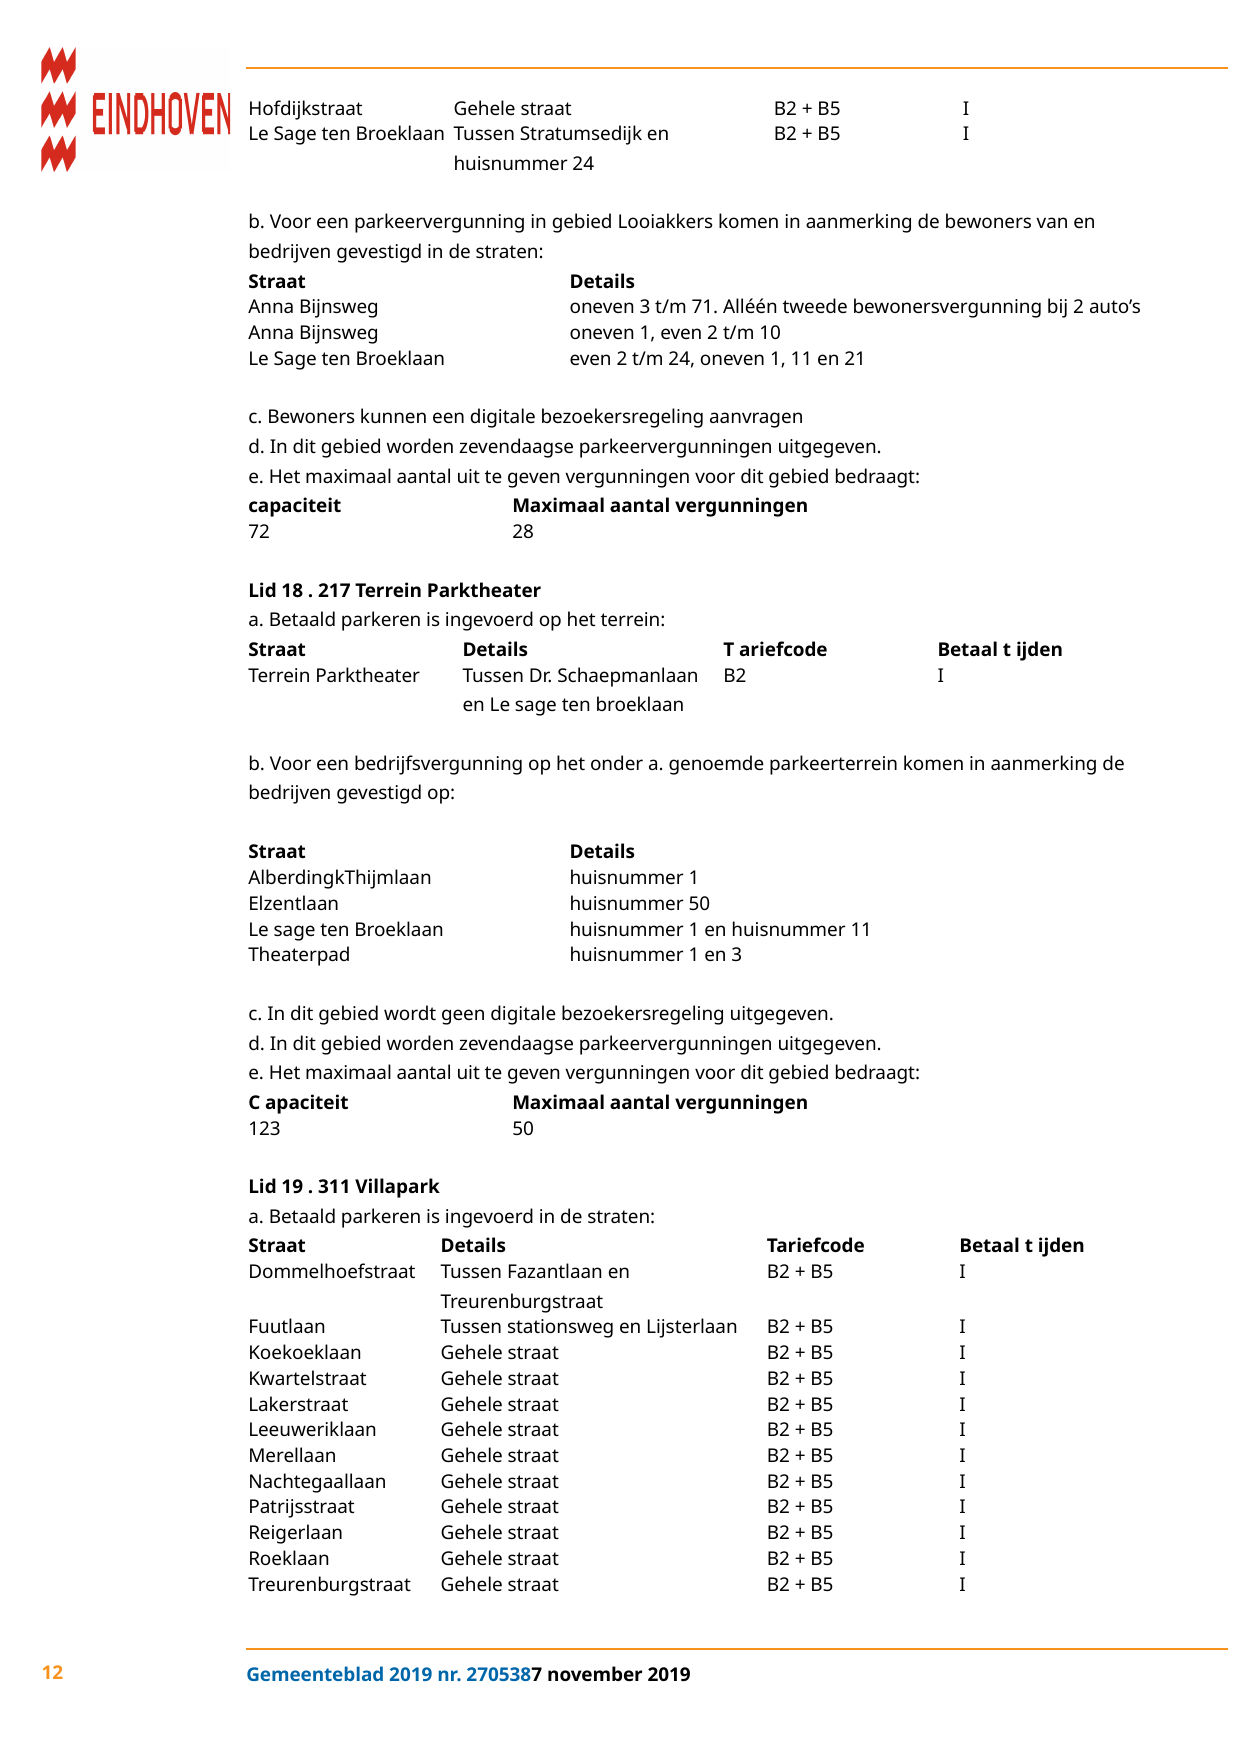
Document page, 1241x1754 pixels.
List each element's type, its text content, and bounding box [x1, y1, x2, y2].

picture [41, 47, 231, 172]
table_cell I [959, 1314, 1152, 1339]
table_header capaciteit [248, 493, 512, 518]
table_header Straat [248, 1233, 440, 1258]
text Lid 18 . 217 Terrein Parktheater [248, 577, 1152, 602]
text a. Betaald parkeren is ingevoerd in de straten: [248, 1203, 1152, 1229]
table_cell 28 [512, 518, 1152, 544]
table_header C apaciteit [248, 1089, 512, 1115]
table_cell Gehele straat [440, 1545, 767, 1571]
table_cell I [959, 1494, 1152, 1519]
table_cell Gehele straat [440, 1571, 767, 1597]
table_cell Kwartelstraat [248, 1365, 440, 1391]
text b. Voor een parkeervergunning in gebied Looiakkers komen in aanmerking de bewoners van en bedrijven gevestigd in de straten: [248, 209, 1152, 264]
table_cell Gehele straat [440, 1365, 767, 1391]
table_cell 50 [512, 1115, 1152, 1141]
table_cell I [959, 1571, 1152, 1597]
table_cell huisnummer 1 [569, 865, 1152, 890]
table_cell I [959, 1339, 1152, 1365]
table_cell Nachtegaallaan [248, 1468, 440, 1494]
table_cell 123 [248, 1115, 512, 1141]
table_cell B2 + B5 [767, 1520, 959, 1545]
table_cell B2 + B5 [767, 1314, 959, 1339]
text e. Het maximaal aantal uit te geven vergunningen voor dit gebied bedraagt: [248, 1059, 1152, 1085]
text c. In dit gebied wordt geen digitale bezoekersregeling uitgegeven. [248, 1000, 1152, 1026]
table_header Details [569, 839, 1152, 864]
table_cell B2 + B5 [767, 1545, 959, 1571]
table_cell I [959, 1520, 1152, 1545]
table_cell Gehele straat [440, 1339, 767, 1365]
table_cell huisnummer 50 [569, 890, 1152, 916]
table_cell B2 + B5 [767, 1339, 959, 1365]
table_cell B2 + B5 [767, 1258, 959, 1314]
table_cell Elzentlaan [248, 890, 569, 916]
table_header Straat [248, 839, 569, 864]
table_cell Tussen stationsweg en Lijsterlaan [440, 1314, 767, 1339]
table_cell Gehele straat [440, 1494, 767, 1519]
table_cell Reigerlaan [248, 1520, 440, 1545]
table_cell B2 + B5 [767, 1468, 959, 1494]
table_cell B2 + B5 [767, 1494, 959, 1519]
table_cell B2 [723, 662, 937, 717]
table_cell B2 + B5 [774, 95, 963, 121]
text Lid 19 . 311 Villapark [248, 1173, 1152, 1199]
table_header T ariefcode [723, 636, 937, 662]
table_cell Tussen Stratumsedijk en huisnummer 24 [453, 121, 774, 176]
table_cell Theaterpad [248, 942, 569, 967]
table_header Betaal t ijden [959, 1233, 1152, 1258]
table_cell Lakerstraat [248, 1391, 440, 1417]
table_cell B2 + B5 [767, 1417, 959, 1442]
table_cell Gehele straat [440, 1391, 767, 1417]
text b. Voor een bedrijfsvergunning op het onder a. genoemde parkeerterrein komen in aanmerking de bedrijven gevestigd op: [248, 750, 1152, 805]
table_cell I [959, 1391, 1152, 1417]
table_cell Merellaan [248, 1442, 440, 1468]
table_cell B2 + B5 [767, 1571, 959, 1597]
table_cell Leeuweriklaan [248, 1417, 440, 1442]
table_cell Gehele straat [440, 1442, 767, 1468]
table_cell Terrein Parktheater [248, 662, 462, 717]
table_header Straat [248, 636, 462, 662]
table_cell Tussen Dr. Schaepmanlaan en Le sage ten broeklaan [462, 662, 723, 717]
table_cell Gehele straat [453, 95, 774, 121]
table_cell Roeklaan [248, 1545, 440, 1571]
table_cell AlberdingkThijmlaan [248, 865, 569, 890]
table_header Maximaal aantal vergunningen [512, 1089, 1152, 1115]
table_cell I [937, 662, 1152, 717]
table_header Maximaal aantal vergunningen [512, 493, 1152, 518]
table_cell Patrijsstraat [248, 1494, 440, 1519]
table_cell Dommelhoefstraat [248, 1258, 440, 1314]
table_cell Gehele straat [440, 1417, 767, 1442]
table_cell 72 [248, 518, 512, 544]
table_cell even 2 t/m 24, oneven 1, 11 en 21 [569, 345, 1152, 371]
text d. In dit gebied worden zevendaagse parkeervergunningen uitgegeven. [248, 433, 1152, 459]
table_cell I [963, 121, 1152, 176]
text d. In dit gebied worden zevendaagse parkeervergunningen uitgegeven. [248, 1030, 1152, 1056]
table_cell I [959, 1365, 1152, 1391]
table_cell Koekoeklaan [248, 1339, 440, 1365]
table_cell B2 + B5 [774, 121, 963, 176]
table_cell Tussen Fazantlaan en Treurenburgstraat [440, 1258, 767, 1314]
table_cell Le Sage ten Broeklaan [248, 121, 453, 176]
table_cell Hofdijkstraat [248, 95, 453, 121]
text e. Het maximaal aantal uit te geven vergunningen voor dit gebied bedraagt: [248, 463, 1152, 488]
table_cell huisnummer 1 en 3 [569, 942, 1152, 967]
table_cell oneven 3 t/m 71. Alléén tweede bewonersvergunning bij 2 auto’s [569, 294, 1152, 319]
table_header Betaal t ijden [937, 636, 1152, 662]
table_cell Gehele straat [440, 1468, 767, 1494]
table_cell Fuutlaan [248, 1314, 440, 1339]
table_header Straat [248, 268, 569, 294]
table_cell B2 + B5 [767, 1391, 959, 1417]
table_cell oneven 1, even 2 t/m 10 [569, 319, 1152, 345]
table_cell Le sage ten Broeklaan [248, 916, 569, 942]
table_header Tariefcode [767, 1233, 959, 1258]
table_cell Anna Bijnsweg [248, 319, 569, 345]
table_cell I [959, 1545, 1152, 1571]
table_cell Gehele straat [440, 1520, 767, 1545]
table_cell B2 + B5 [767, 1365, 959, 1391]
table_header Details [440, 1233, 767, 1258]
table_cell I [959, 1417, 1152, 1442]
table_cell I [963, 95, 1152, 121]
table_cell B2 + B5 [767, 1442, 959, 1468]
table_cell Le Sage ten Broeklaan [248, 345, 569, 371]
table_cell Anna Bijnsweg [248, 294, 569, 319]
table_cell huisnummer 1 en huisnummer 11 [569, 916, 1152, 942]
table_cell Treurenburgstraat [248, 1571, 440, 1597]
table_cell I [959, 1258, 1152, 1314]
table_cell I [959, 1468, 1152, 1494]
text a. Betaald parkeren is ingevoerd op het terrein: [248, 606, 1152, 632]
table_header Details [569, 268, 1152, 294]
table_header Details [462, 636, 723, 662]
text c. Bewoners kunnen een digitale bezoekersregeling aanvragen [248, 404, 1152, 429]
table_cell I [959, 1442, 1152, 1468]
